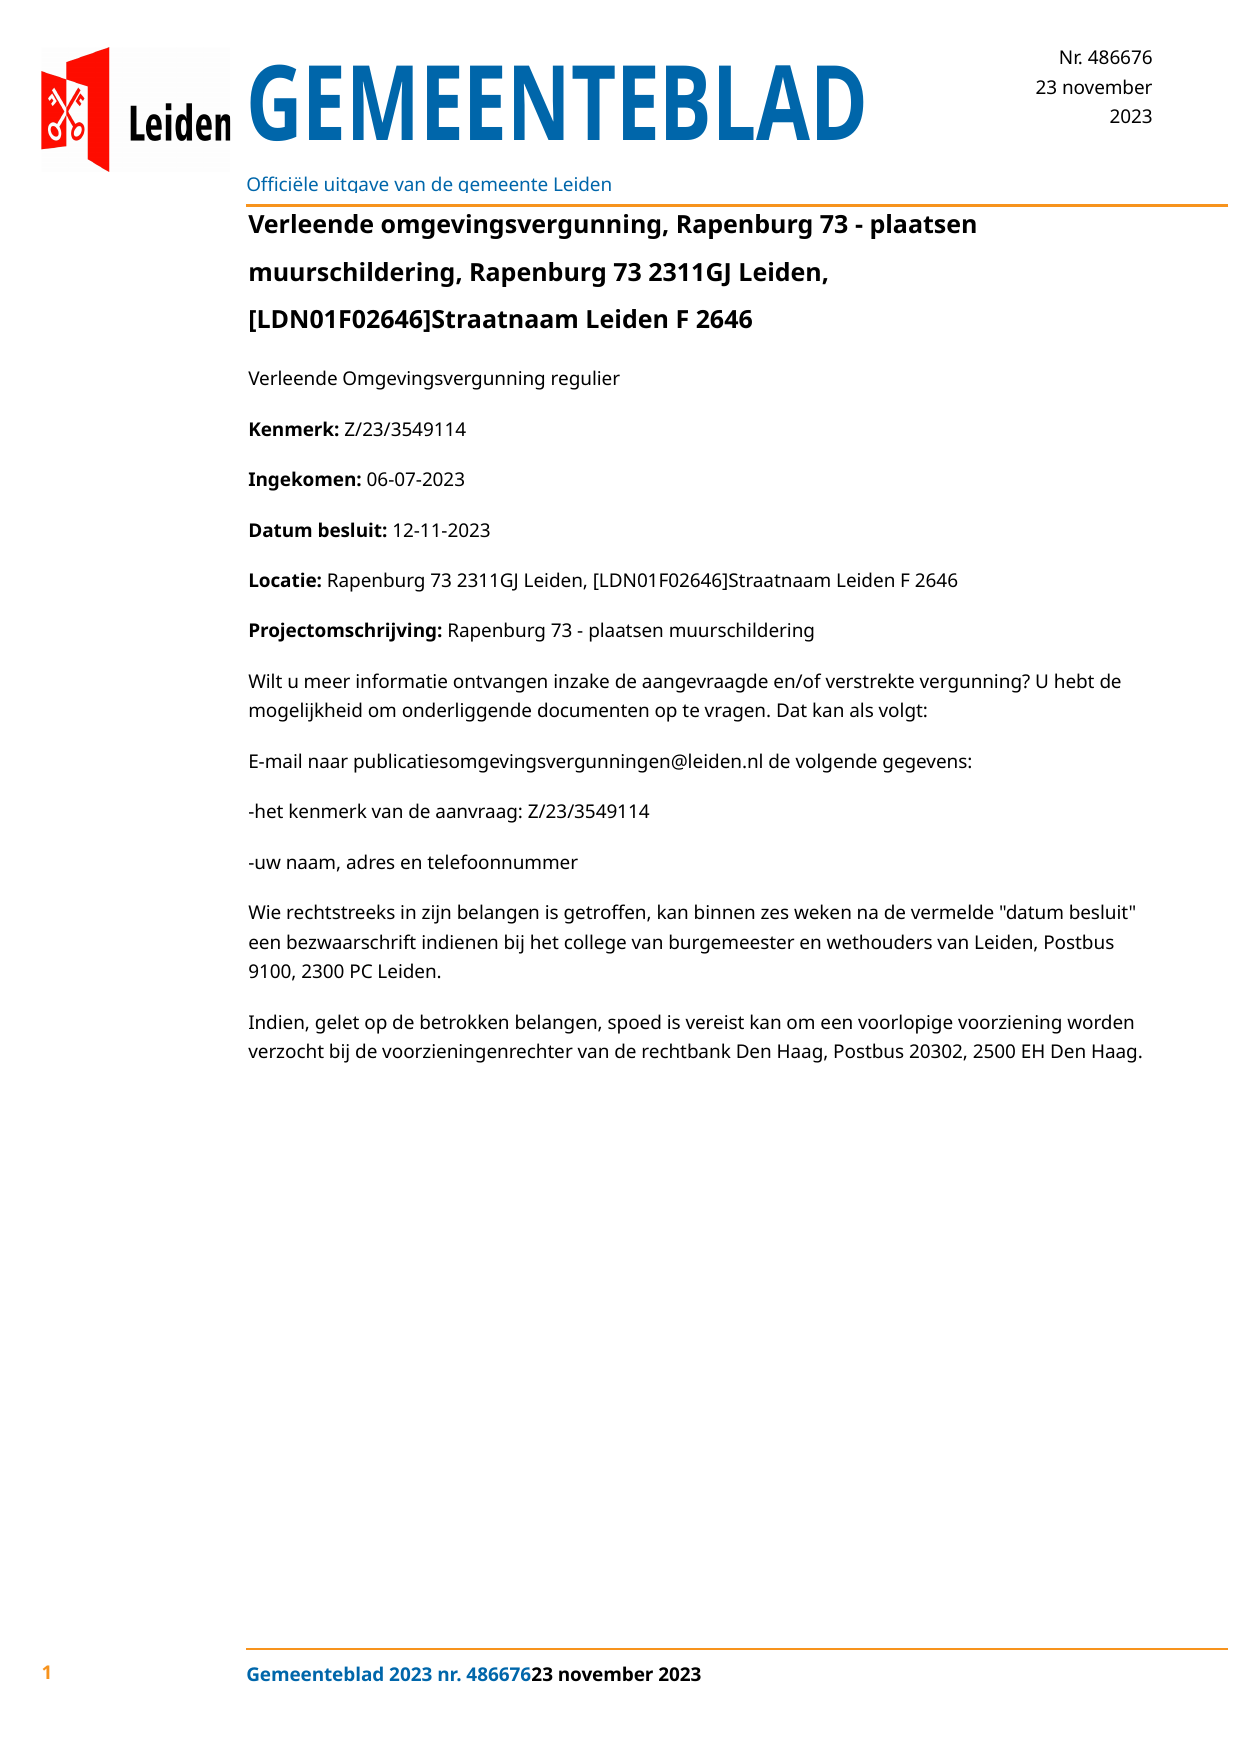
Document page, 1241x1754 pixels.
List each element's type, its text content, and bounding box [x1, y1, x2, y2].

text -het kenmerk van de aanvraag: Z/23/3549114 [248, 798, 1152, 824]
text E-mail naar publicatiesomgevingsvergunningen@leiden.nl de volgende gegevens: [248, 748, 1152, 774]
picture [41, 47, 231, 172]
text Indien, gelet op de betrokken belangen, spoed is vereist kan om een voorlopige voorziening worden verzocht bij de voorzieningenrechter van de rechtbank Den Haag, Postbus 20302, 2500 EH Den Haag. [248, 1009, 1152, 1064]
text Verleende Omgevingsvergunning regulier [248, 366, 1152, 391]
text Projectomschrijving: Rapenburg 73 - plaatsen muurschildering [248, 618, 1152, 643]
text -uw naam, adres en telefoonnummer [248, 849, 1152, 874]
text Datum besluit: 12-11-2023 [248, 517, 1152, 542]
text Locatie: Rapenburg 73 2311GJ Leiden, [LDN01F02646]Straatnaam Leiden F 2646 [248, 567, 1152, 593]
text Kenmerk: Z/23/3549114 [248, 416, 1152, 442]
text Verleende omgevingsvergunning, Rapenburg 73 - plaatsen muurschildering, Rapenburg 73 2311GJ Leiden, [LDN01F02646]Straatnaam Leiden F 2646 [248, 207, 1152, 336]
text Ingekomen: 06-07-2023 [248, 466, 1152, 492]
text Wie rechtstreeks in zijn belangen is getroffen, kan binnen zes weken na de vermelde "datum besluit" een bezwaarschrift indienen bij het college van burgemeester en wethouders van Leiden, Postbus 9100, 2300 PC Leiden. [248, 899, 1152, 984]
text Wilt u meer informatie ontvangen inzake de aangevraagde en/of verstrekte vergunning? U hebt de mogelijkheid om onderliggende documenten op te vragen. Dat kan als volgt: [248, 668, 1152, 723]
